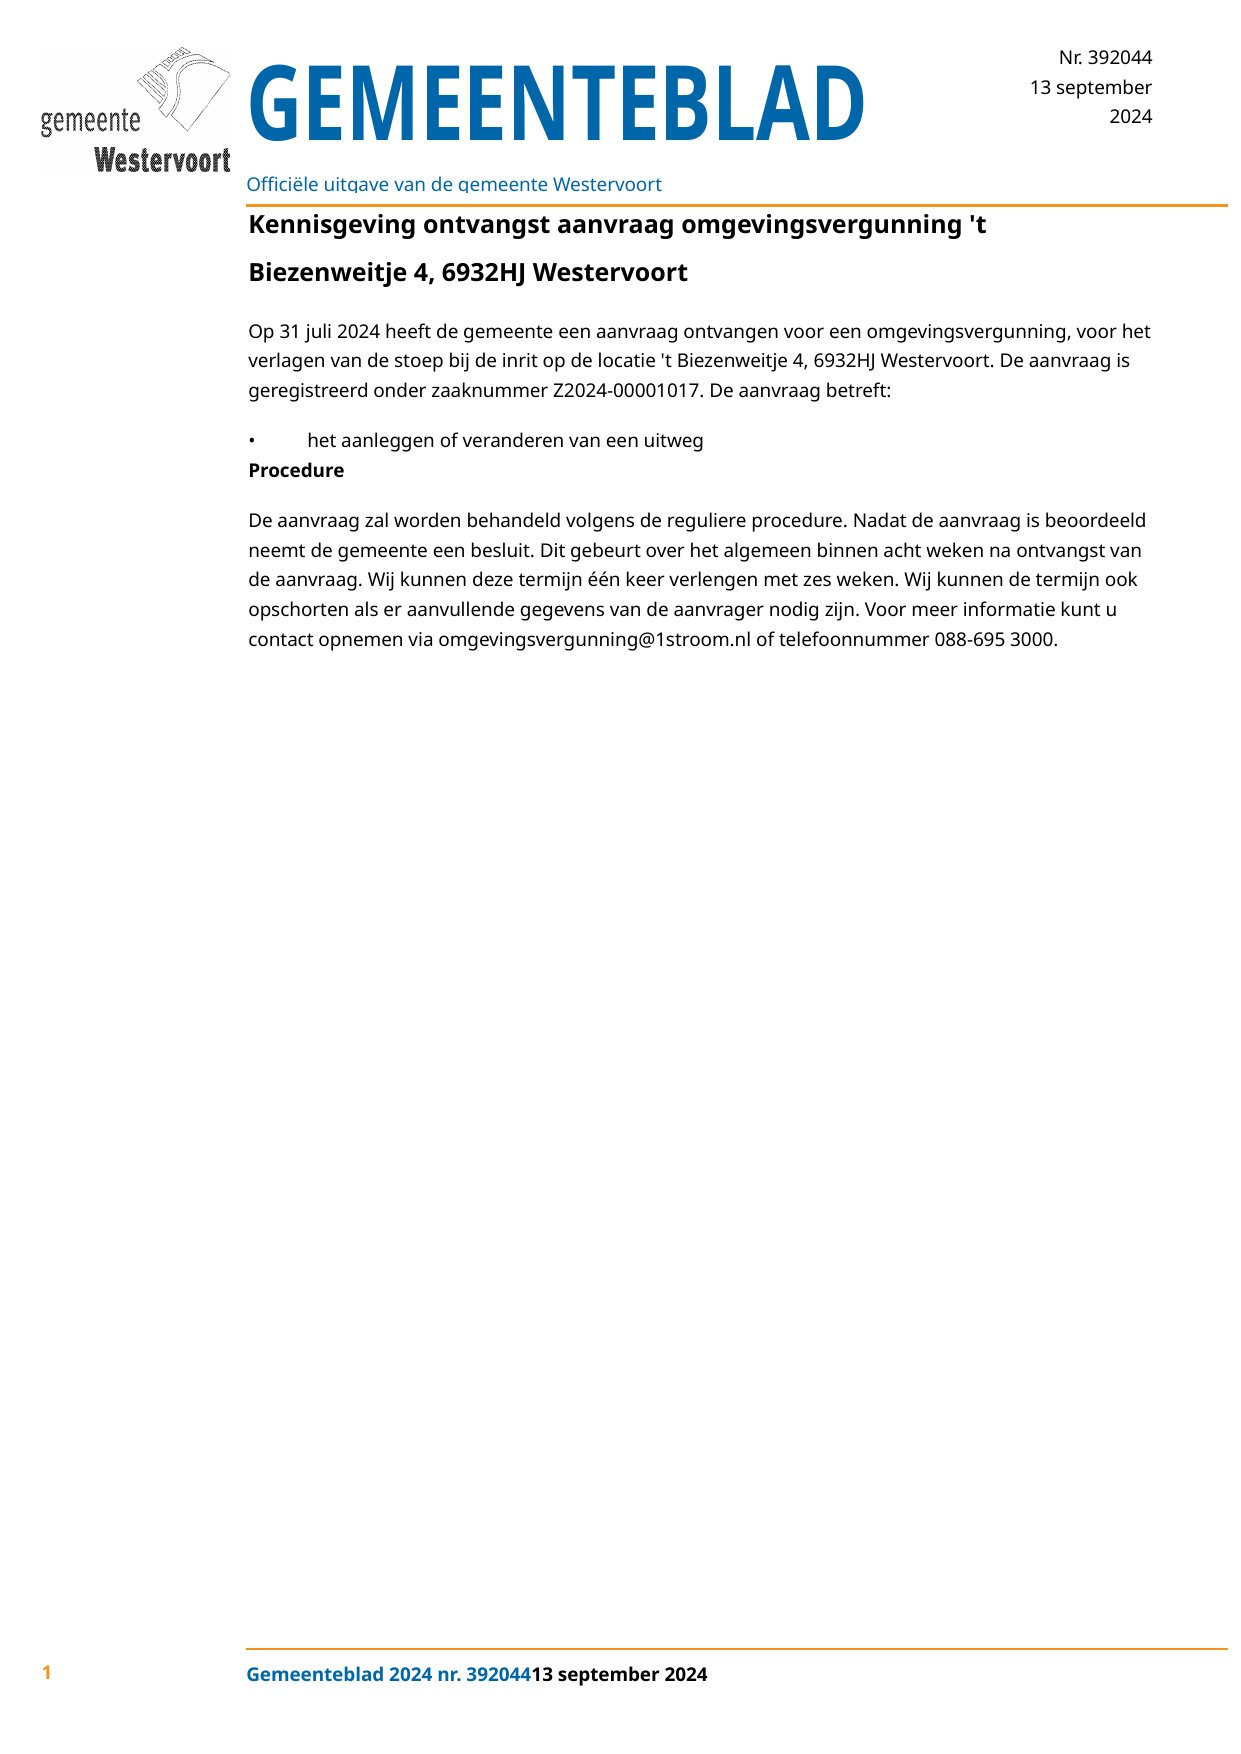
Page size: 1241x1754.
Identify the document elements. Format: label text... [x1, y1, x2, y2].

text Kennisgeving ontvangst aanvraag omgevingsvergunning 't Biezenweitje 4, 6932HJ Westervoort [248, 207, 1152, 288]
text Op 31 juli 2024 heeft de gemeente een aanvraag ontvangen voor een omgevingsvergunning, voor het verlagen van de stoep bij de inrit op de locatie 't Biezenweitje 4, 6932HJ Westervoort. De aanvraag is geregistreerd onder zaaknummer Z2024-00001017. De aanvraag betreft: [248, 318, 1152, 403]
text De aanvraag zal worden behandeld volgens de reguliere procedure. Nadat de aanvraag is beoordeeld neemt de gemeente een besluit. Dit gebeurt over het algemeen binnen acht weken na ontvangst van de aanvraag. Wij kunnen deze termijn één keer verlengen met zes weken. Wij kunnen de termijn ook opschorten als er aanvullende gegevens van de aanvrager nodig zijn. Voor meer informatie kunt u contact opnemen via omgevingsvergunning@1stroom.nl of telefoonnummer 088-695 3000. [248, 507, 1152, 652]
list het aanleggen of veranderen van een uitweg [248, 427, 1152, 453]
text Procedure [248, 457, 1152, 483]
picture [41, 47, 231, 172]
